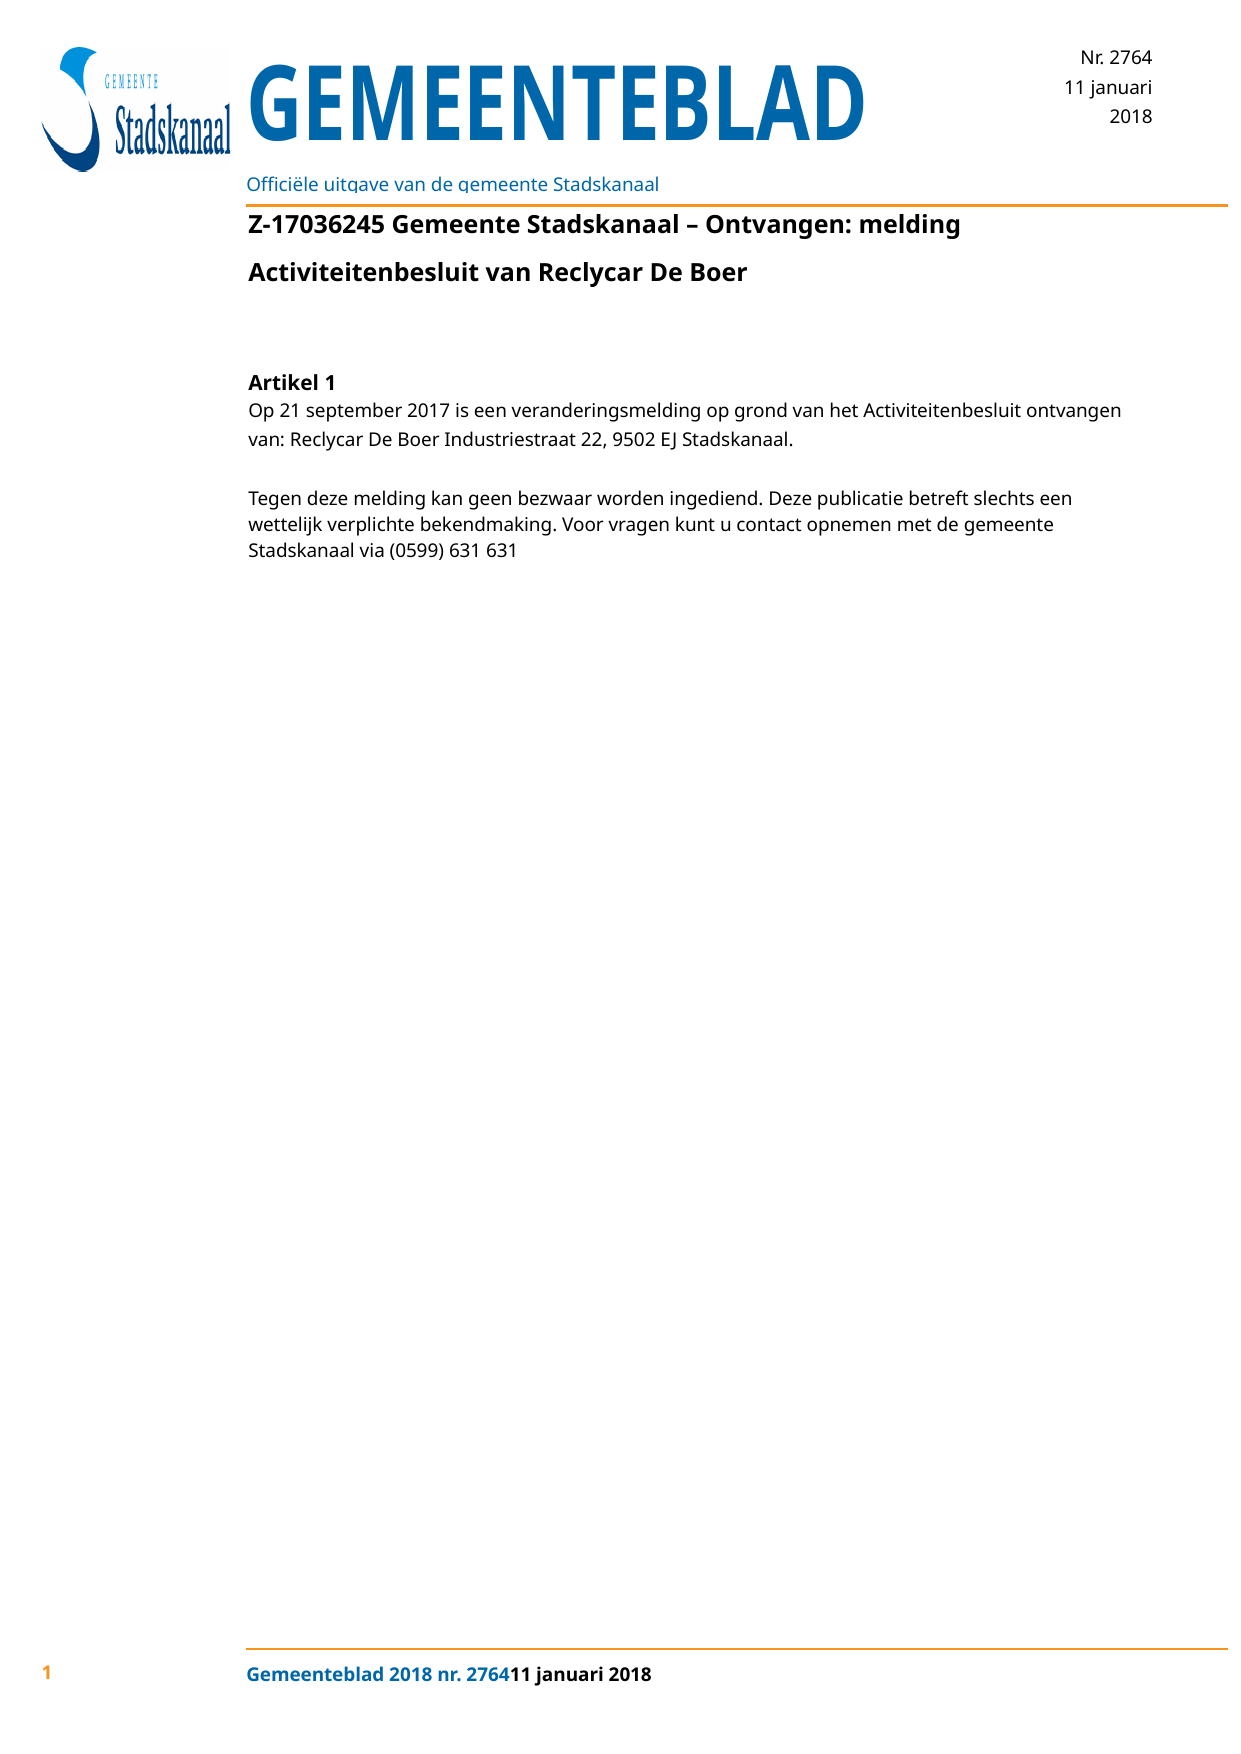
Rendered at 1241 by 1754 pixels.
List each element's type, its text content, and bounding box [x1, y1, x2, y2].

text Z-17036245 Gemeente Stadskanaal – Ontvangen: melding Activiteitenbesluit van Reclycar De Boer [248, 207, 1152, 288]
picture [41, 47, 231, 172]
text Op 21 september 2017 is een veranderingsmelding op grond van het Activiteitenbesluit ontvangen van: Reclycar De Boer Industriestraat 22, 9502 EJ Stadskanaal. [248, 397, 1152, 452]
text Tegen deze melding kan geen bezwaar worden ingediend. Deze publicatie betreft slechts een wettelijk verplichte bekendmaking. Voor vragen kunt u contact opnemen met de gemeente Stadskanaal via (0599) 631 631 [248, 486, 1152, 563]
text Artikel 1 [248, 368, 1152, 397]
